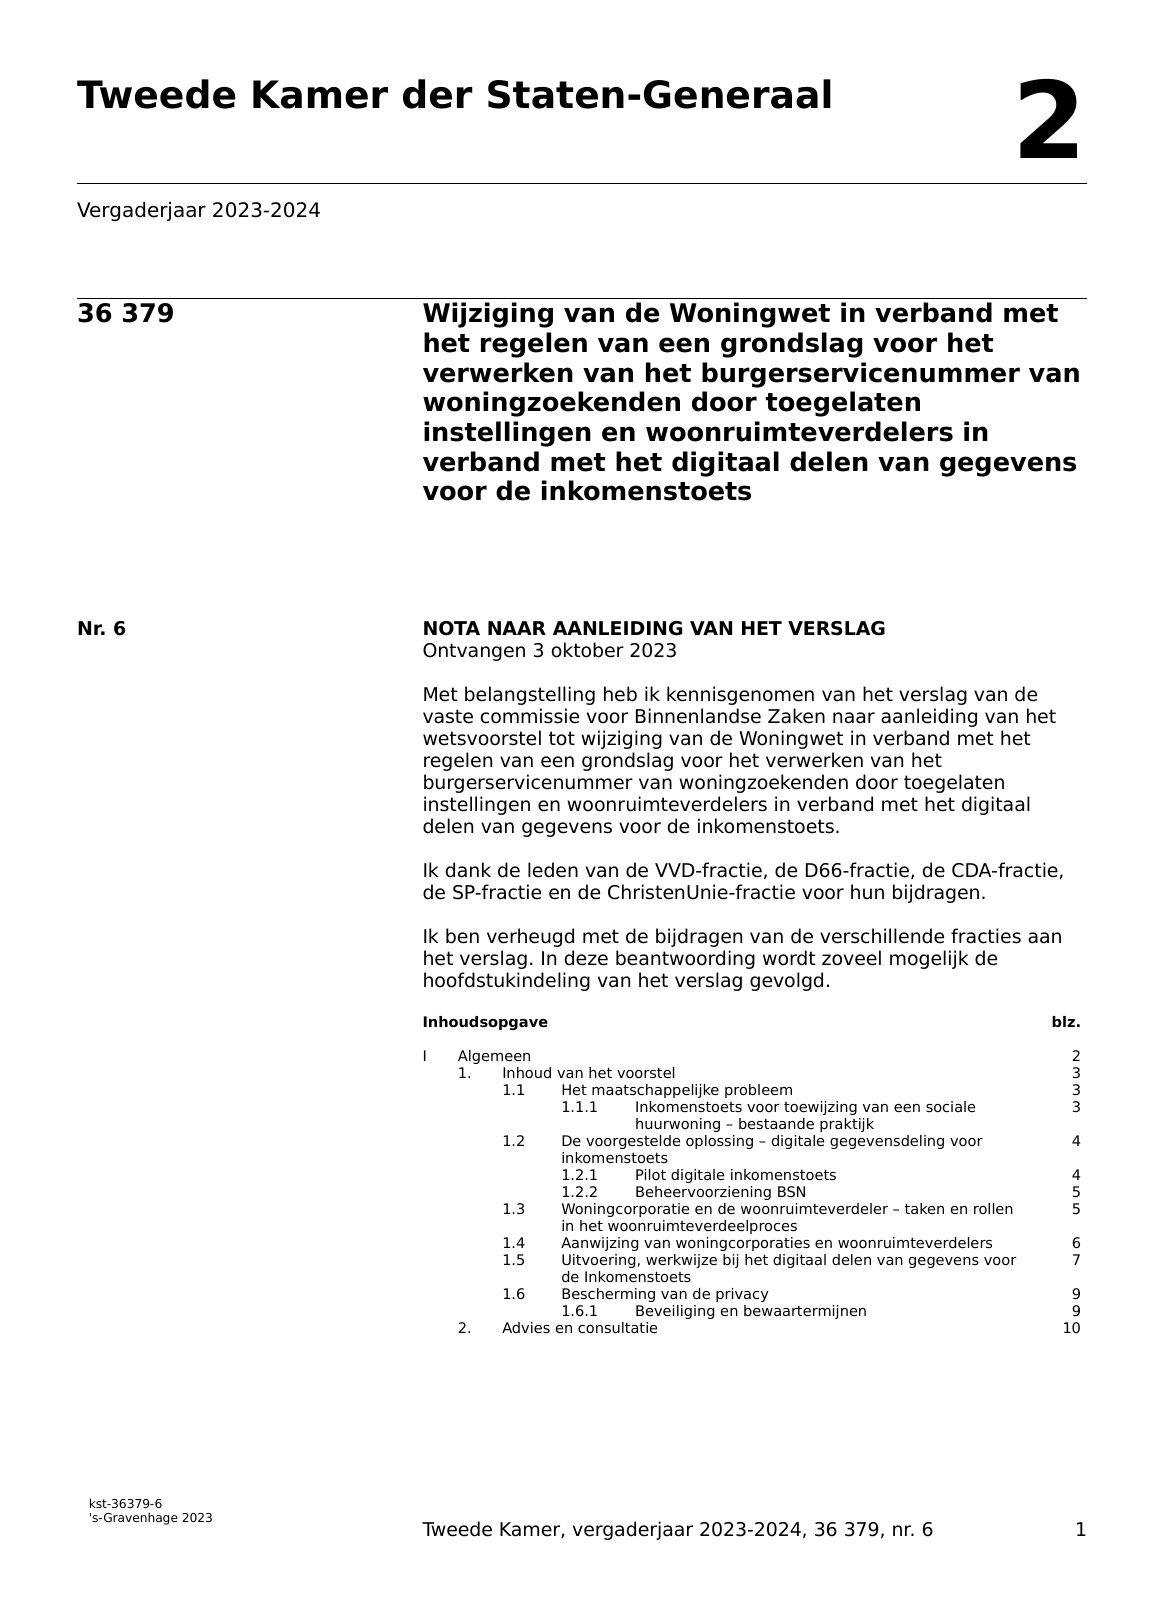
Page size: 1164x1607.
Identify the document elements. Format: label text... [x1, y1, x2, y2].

table_cell 9 [1028, 1303, 1087, 1319]
table_cell [422, 1133, 452, 1167]
table_cell 2. [452, 1320, 496, 1337]
text kst-36379-6 [88, 1497, 323, 1511]
table_cell 2 [1028, 1048, 1087, 1065]
table_cell Beveiliging en bewaartermijnen [629, 1303, 1027, 1319]
table_cell 1.3 [496, 1201, 555, 1235]
table_cell 1.1.1 [555, 1099, 629, 1133]
table_cell [422, 1286, 452, 1303]
table_cell 1.2 [496, 1133, 555, 1167]
text Ontvangen 3 oktober 2023 [422, 640, 1087, 662]
table_cell [496, 1184, 555, 1201]
table_cell 1.6 [496, 1286, 555, 1303]
table_header Inhoudsopgave [422, 1014, 1027, 1031]
table_cell [452, 1133, 496, 1167]
table_cell [452, 1286, 496, 1303]
table_header Tweede Kamer der Staten-Generaal [77, 59, 886, 183]
table_cell [422, 1099, 452, 1133]
table_cell 3 [1028, 1099, 1087, 1133]
table_cell [1028, 1031, 1087, 1048]
table_cell [422, 1167, 452, 1184]
table_cell [422, 1235, 452, 1252]
table_cell [452, 1235, 496, 1252]
subtitle Nr. 6 NOTA NAAR AANLEIDING VAN HET VERSLAG [77, 618, 1087, 640]
table_cell 5 [1028, 1184, 1087, 1201]
table_cell [422, 1031, 452, 1048]
table_cell Algemeen [452, 1048, 1027, 1065]
table_cell Woningcorporatie en de woonruimteverdeler – taken en rollen in het woonruimteverdeelproces [555, 1201, 1027, 1235]
table_cell Advies en consultatie [496, 1320, 1027, 1337]
table_cell [452, 1099, 496, 1133]
table_cell [422, 1252, 452, 1286]
table_cell [422, 1082, 452, 1099]
table_cell [452, 1252, 496, 1286]
text Met belangstelling heb ik kennisgenomen van het verslag van de vaste commissie voor Binnenlandse Zaken naar aanleiding van het wetsvoorstel tot wijziging van de Woningwet in verband met het regelen van een grondslag voor het verwerken van het burgerservicenummer van woningzoekenden door toegelaten instellingen en woonruimteverdelers in verband met het digitaal delen van gegevens voor de inkomenstoets. [422, 684, 1087, 838]
table_cell 3 [1028, 1065, 1087, 1082]
table_cell [452, 1031, 496, 1048]
table_cell Pilot digitale inkomenstoets [629, 1167, 1027, 1184]
table_cell Inkomenstoets voor toewijzing van een sociale huurwoning – bestaande praktijk [629, 1099, 1027, 1133]
table_cell 6 [1028, 1235, 1087, 1252]
text 's-Gravenhage 2023 [88, 1511, 323, 1525]
table_cell [452, 1303, 496, 1319]
table_cell 1.6.1 [555, 1303, 629, 1319]
table_cell [496, 1099, 555, 1133]
table_cell [496, 1031, 555, 1048]
table_cell [452, 1201, 496, 1235]
text Ik dank de leden van de VVD-fractie, de D66-fractie, de CDA-fractie, de SP-fractie en de ChristenUnie-fractie voor hun bijdragen. [422, 860, 1087, 904]
table_cell 1.2.2 [555, 1184, 629, 1201]
table_cell 4 [1028, 1167, 1087, 1184]
table_cell De voorgestelde oplossing – digitale gegevensdeling voor inkomenstoets [555, 1133, 1027, 1167]
table_cell [496, 1167, 555, 1184]
table_cell 1.5 [496, 1252, 555, 1286]
table_cell 1.2.1 [555, 1167, 629, 1184]
table_cell Vergaderjaar 2023-2024 [77, 184, 1087, 298]
table_cell [422, 1201, 452, 1235]
table_cell 3 [1028, 1082, 1087, 1099]
table_cell 1.1 [496, 1082, 555, 1099]
table_cell [452, 1184, 496, 1201]
table_cell [452, 1082, 496, 1099]
table_cell 7 [1028, 1252, 1087, 1286]
table_cell Het maatschappelijke probleem [555, 1082, 1027, 1099]
table_cell [422, 1320, 452, 1337]
table_header blz. [1028, 1014, 1087, 1031]
table_cell [629, 1031, 1027, 1048]
table_cell [422, 1184, 452, 1201]
table_cell [496, 1303, 555, 1319]
table_cell Uitvoering, werkwijze bij het digitaal delen van gegevens voor de Inkomenstoets [555, 1252, 1027, 1286]
table_cell [452, 1167, 496, 1184]
table_cell [422, 1303, 452, 1319]
subtitle 36 379 Wijziging van de Woningwet in verband met het regelen van een grondslag voor het verwerken van het burgerservicenummer van woningzoekenden door toegelaten instellingen en woonruimteverdelers in verband met het digitaal delen van gegevens voor de inkomenstoets [77, 299, 1087, 507]
table_header 2 [886, 59, 1087, 183]
table_cell 1.4 [496, 1235, 555, 1252]
table_cell 9 [1028, 1286, 1087, 1303]
table_cell Beheervoorziening BSN [629, 1184, 1027, 1201]
text Ik ben verheugd met de bijdragen van de verschillende fracties aan het verslag. In deze beantwoording wordt zoveel mogelijk de hoofdstukindeling van het verslag gevolgd. [422, 926, 1087, 992]
table_cell I [422, 1048, 452, 1065]
table_cell [555, 1031, 629, 1048]
table_cell 10 [1028, 1320, 1087, 1337]
table_cell Inhoud van het voorstel [496, 1065, 1027, 1082]
table_cell Bescherming van de privacy [555, 1286, 1027, 1303]
table_cell 5 [1028, 1201, 1087, 1235]
table_cell Aanwijzing van woningcorporaties en woonruimteverdelers [555, 1235, 1027, 1252]
table_cell 1. [452, 1065, 496, 1082]
table_cell [422, 1065, 452, 1082]
table_cell 4 [1028, 1133, 1087, 1167]
